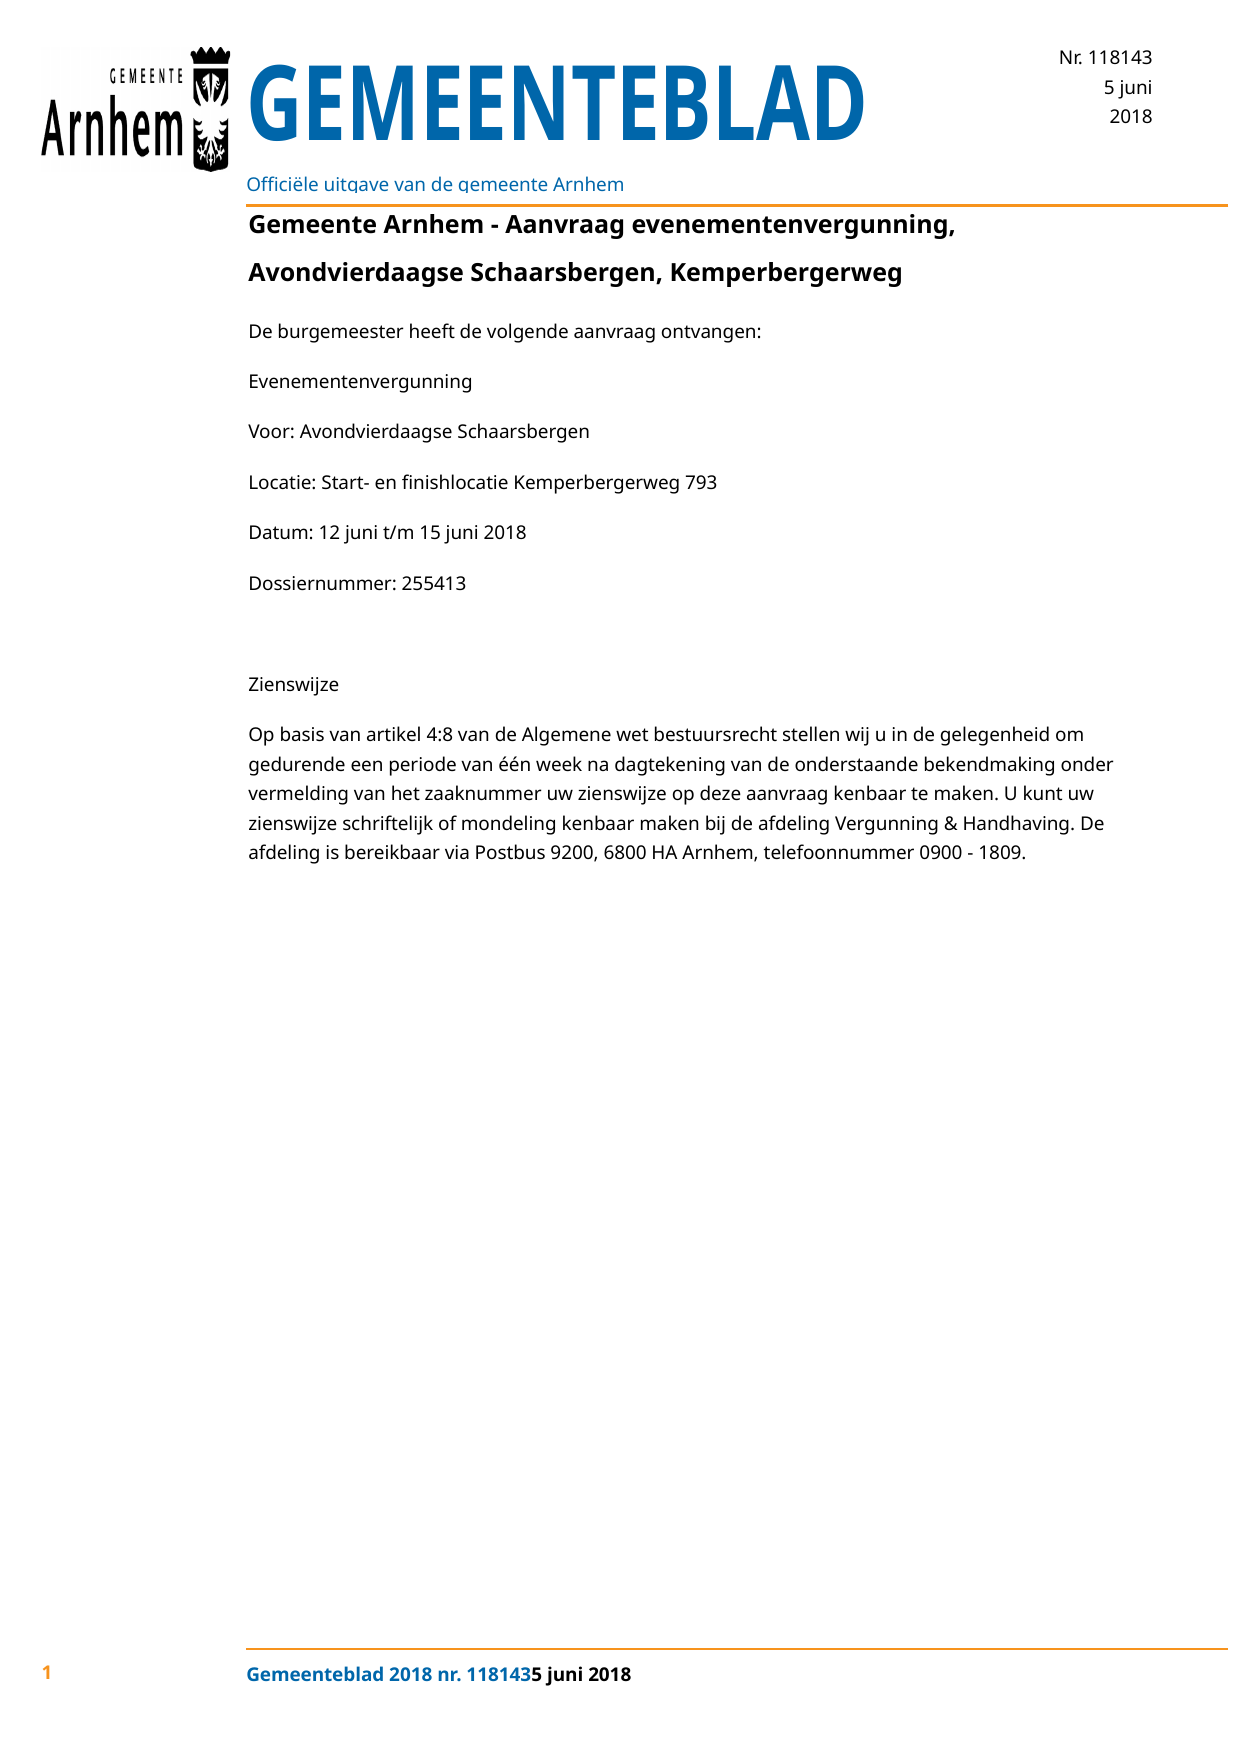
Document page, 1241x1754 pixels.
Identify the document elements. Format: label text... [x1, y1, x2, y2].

text Locatie: Start- en finishlocatie Kemperbergerweg 793 [248, 469, 1152, 495]
text Evenementenvergunning [248, 368, 1152, 394]
text De burgemeester heeft de volgende aanvraag ontvangen: [248, 318, 1152, 344]
text Datum: 12 juni t/m 15 juni 2018 [248, 519, 1152, 545]
text Dossiernummer: 255413 [248, 570, 1152, 596]
picture [41, 47, 231, 172]
text Voor: Avondvierdaagse Schaarsbergen [248, 419, 1152, 444]
text Gemeente Arnhem - Aanvraag evenementenvergunning, Avondvierdaagse Schaarsbergen, Kemperbergerweg [248, 207, 1152, 288]
text Op basis van artikel 4:8 van de Algemene wet bestuursrecht stellen wij u in de gelegenheid om gedurende een periode van één week na dagtekening van de onderstaande bekendmaking onder vermelding van het zaaknummer uw zienswijze op deze aanvraag kenbaar te maken. U kunt uw zienswijze schriftelijk of mondeling kenbaar maken bij de afdeling Vergunning & Handhaving. De afdeling is bereikbaar via Postbus 9200, 6800 HA Arnhem, telefoonnummer 0900 - 1809. [248, 721, 1152, 865]
text Zienswijze [248, 671, 1152, 697]
